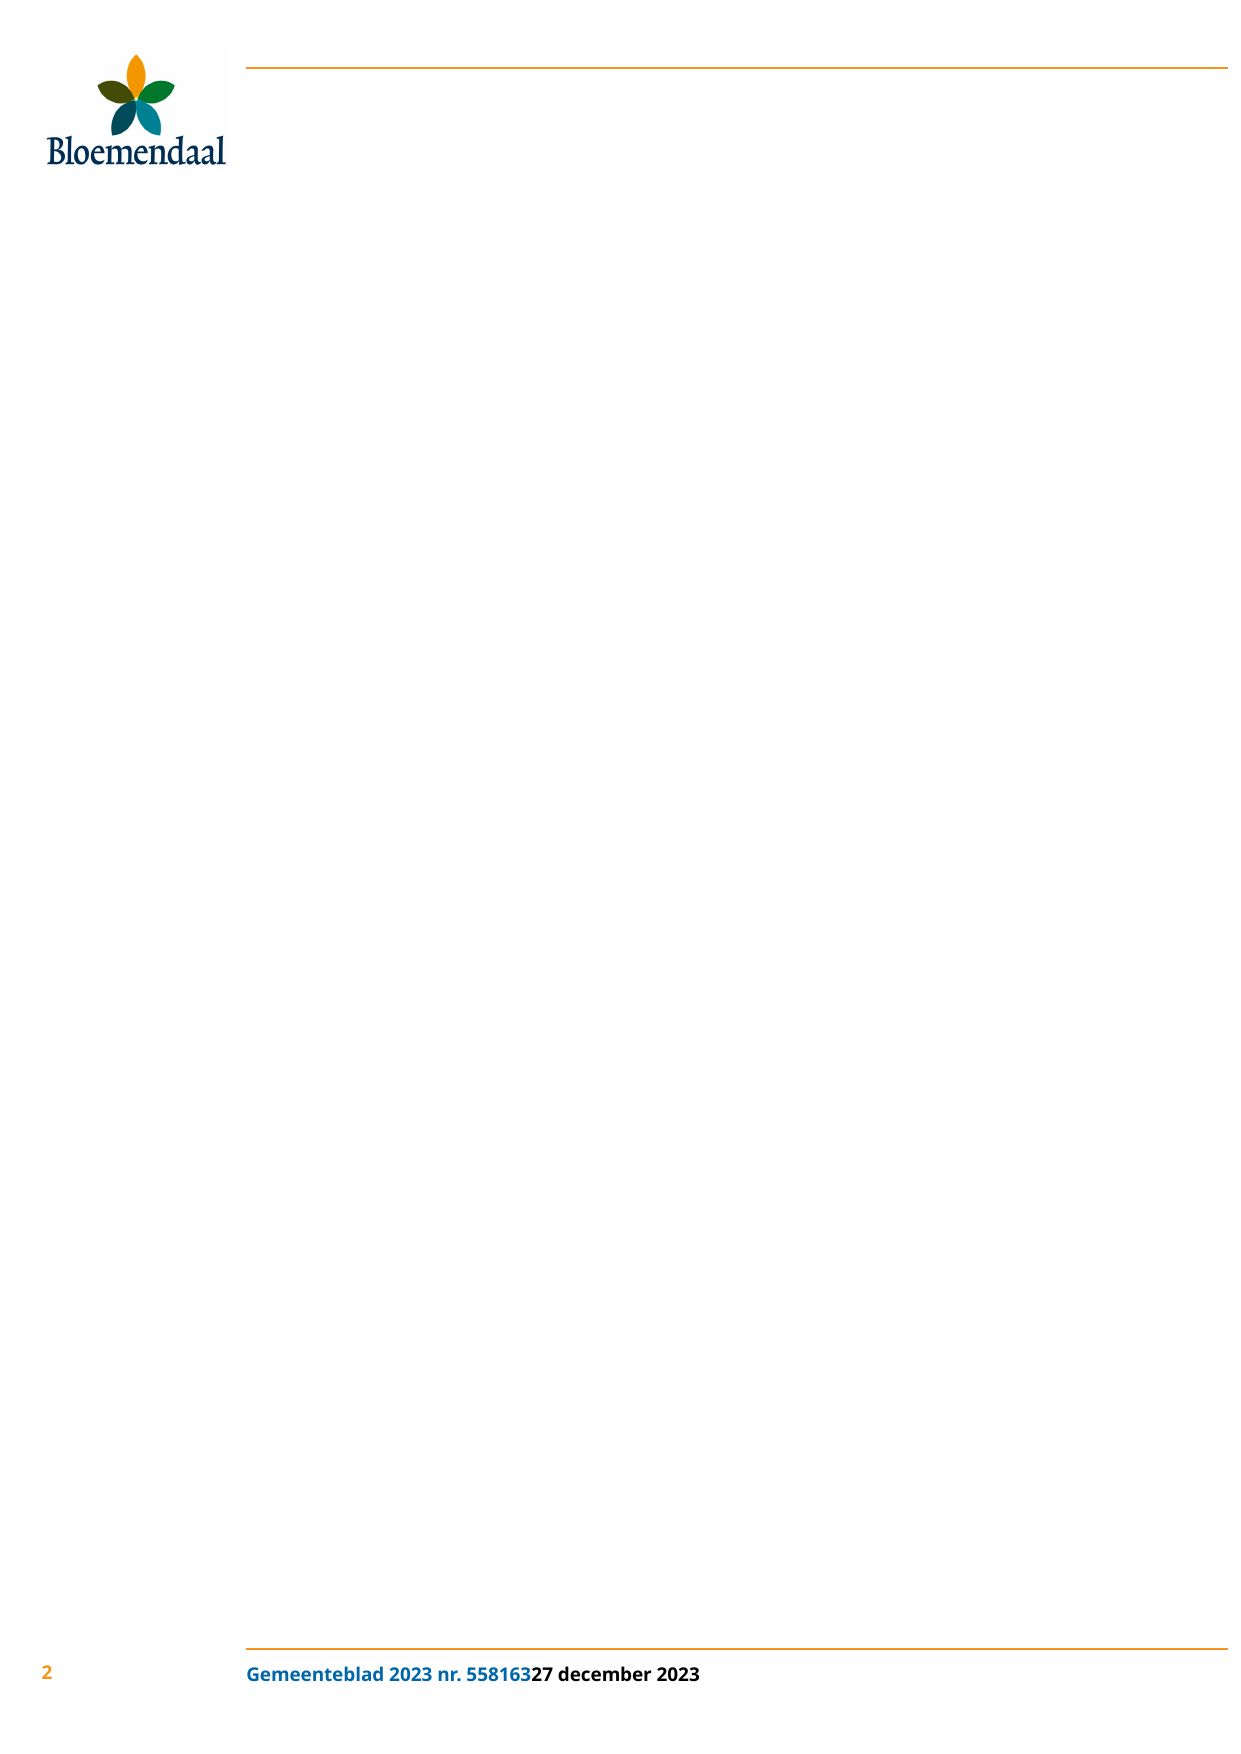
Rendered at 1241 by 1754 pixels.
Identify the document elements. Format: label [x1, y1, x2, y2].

picture [41, 47, 231, 172]
